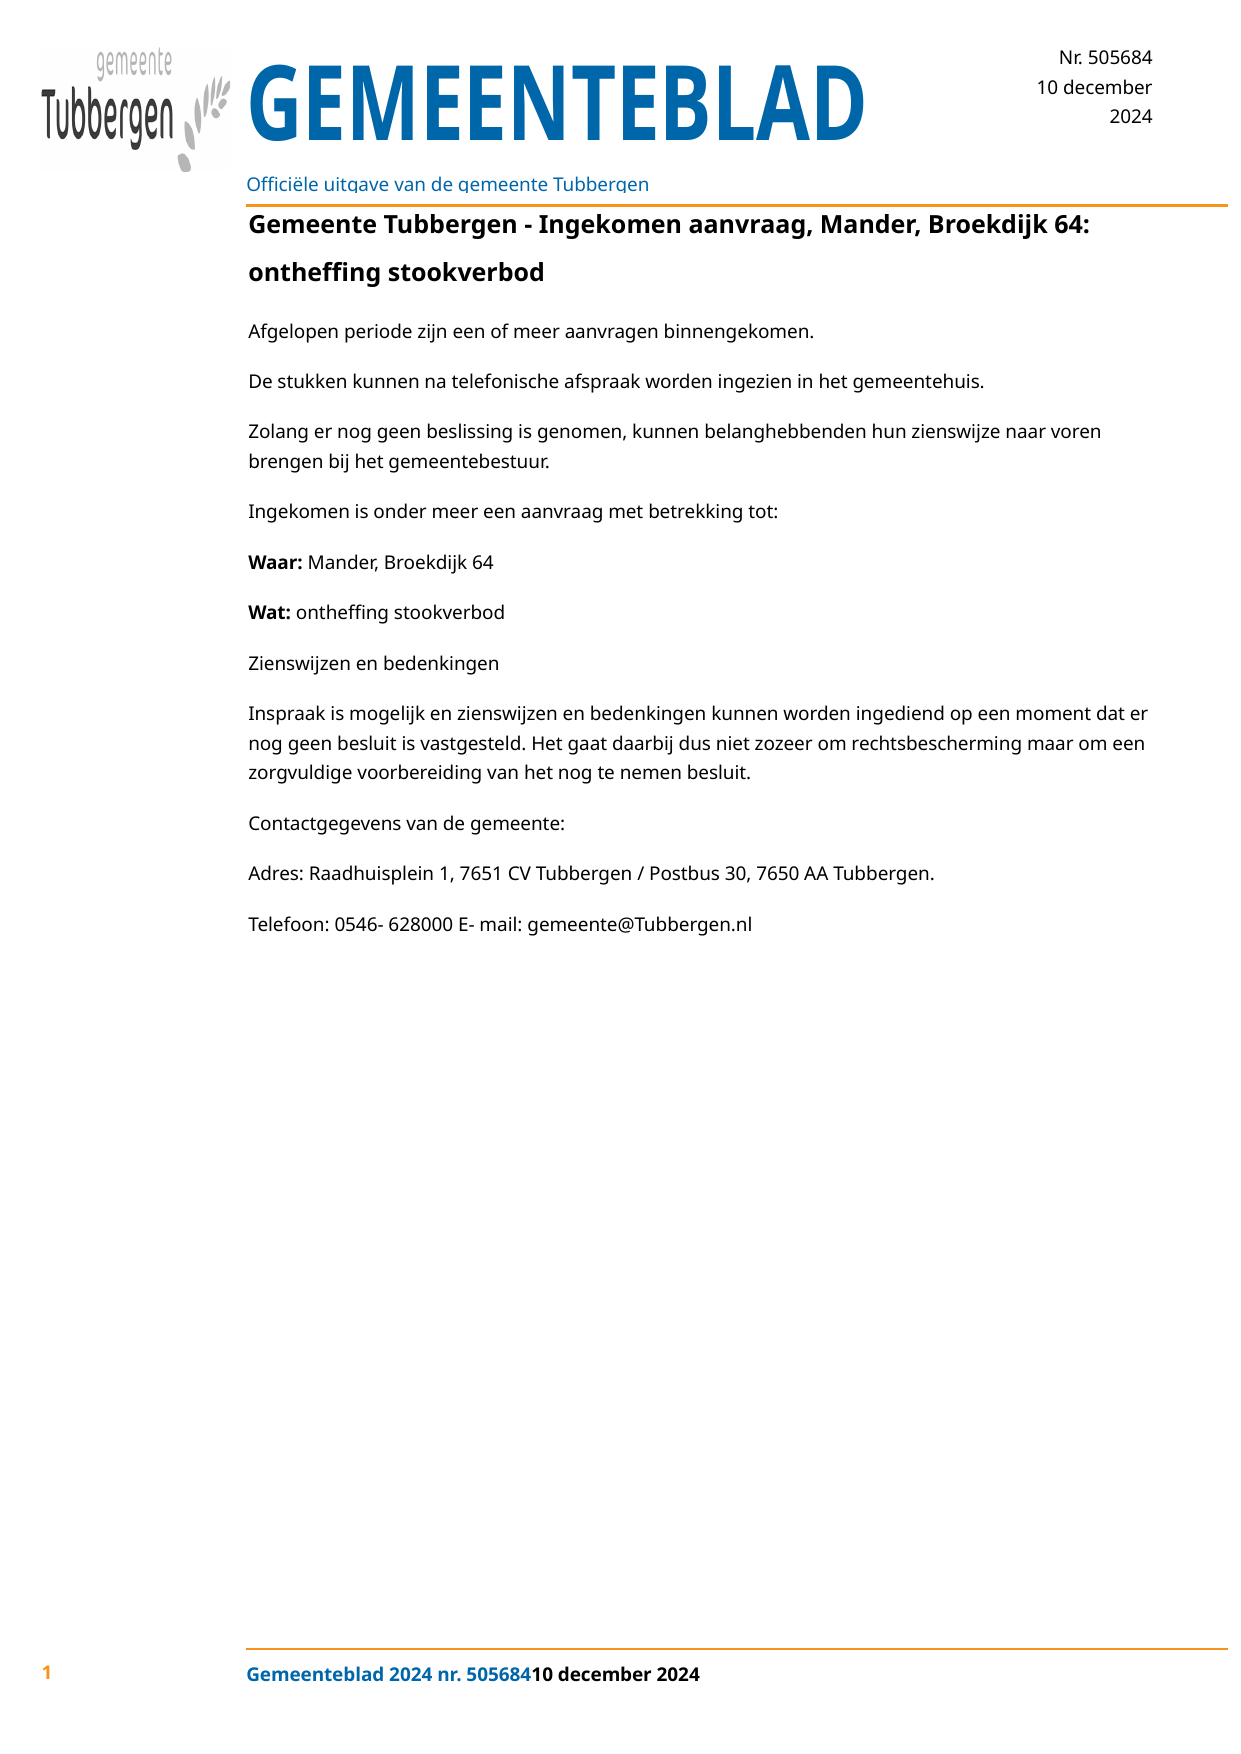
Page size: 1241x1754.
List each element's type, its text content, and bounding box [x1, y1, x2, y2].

text De stukken kunnen na telefonische afspraak worden ingezien in het gemeentehuis. [248, 368, 1152, 394]
text Telefoon: 0546- 628000 E- mail: gemeente@Tubbergen.nl [248, 911, 1152, 937]
text Waar: Mander, Broekdijk 64 [248, 549, 1152, 575]
text Contactgegevens van de gemeente: [248, 810, 1152, 836]
text Adres: Raadhuisplein 1, 7651 CV Tubbergen / Postbus 30, 7650 AA Tubbergen. [248, 860, 1152, 886]
text Gemeente Tubbergen - Ingekomen aanvraag, Mander, Broekdijk 64: ontheffing stookverbod [248, 207, 1152, 288]
text Zienswijzen en bedenkingen [248, 650, 1152, 676]
picture [41, 47, 231, 172]
text Ingekomen is onder meer een aanvraag met betrekking tot: [248, 499, 1152, 524]
text Afgelopen periode zijn een of meer aanvragen binnengekomen. [248, 318, 1152, 344]
text Zolang er nog geen beslissing is genomen, kunnen belanghebbenden hun zienswijze naar voren brengen bij het gemeentebestuur. [248, 419, 1152, 474]
text Inspraak is mogelijk en zienswijzen en bedenkingen kunnen worden ingediend op een moment dat er nog geen besluit is vastgesteld. Het gaat daarbij dus niet zozeer om rechtsbescherming maar om een zorgvuldige voorbereiding van het nog te nemen besluit. [248, 700, 1152, 785]
text Wat: ontheffing stookverbod [248, 599, 1152, 625]
